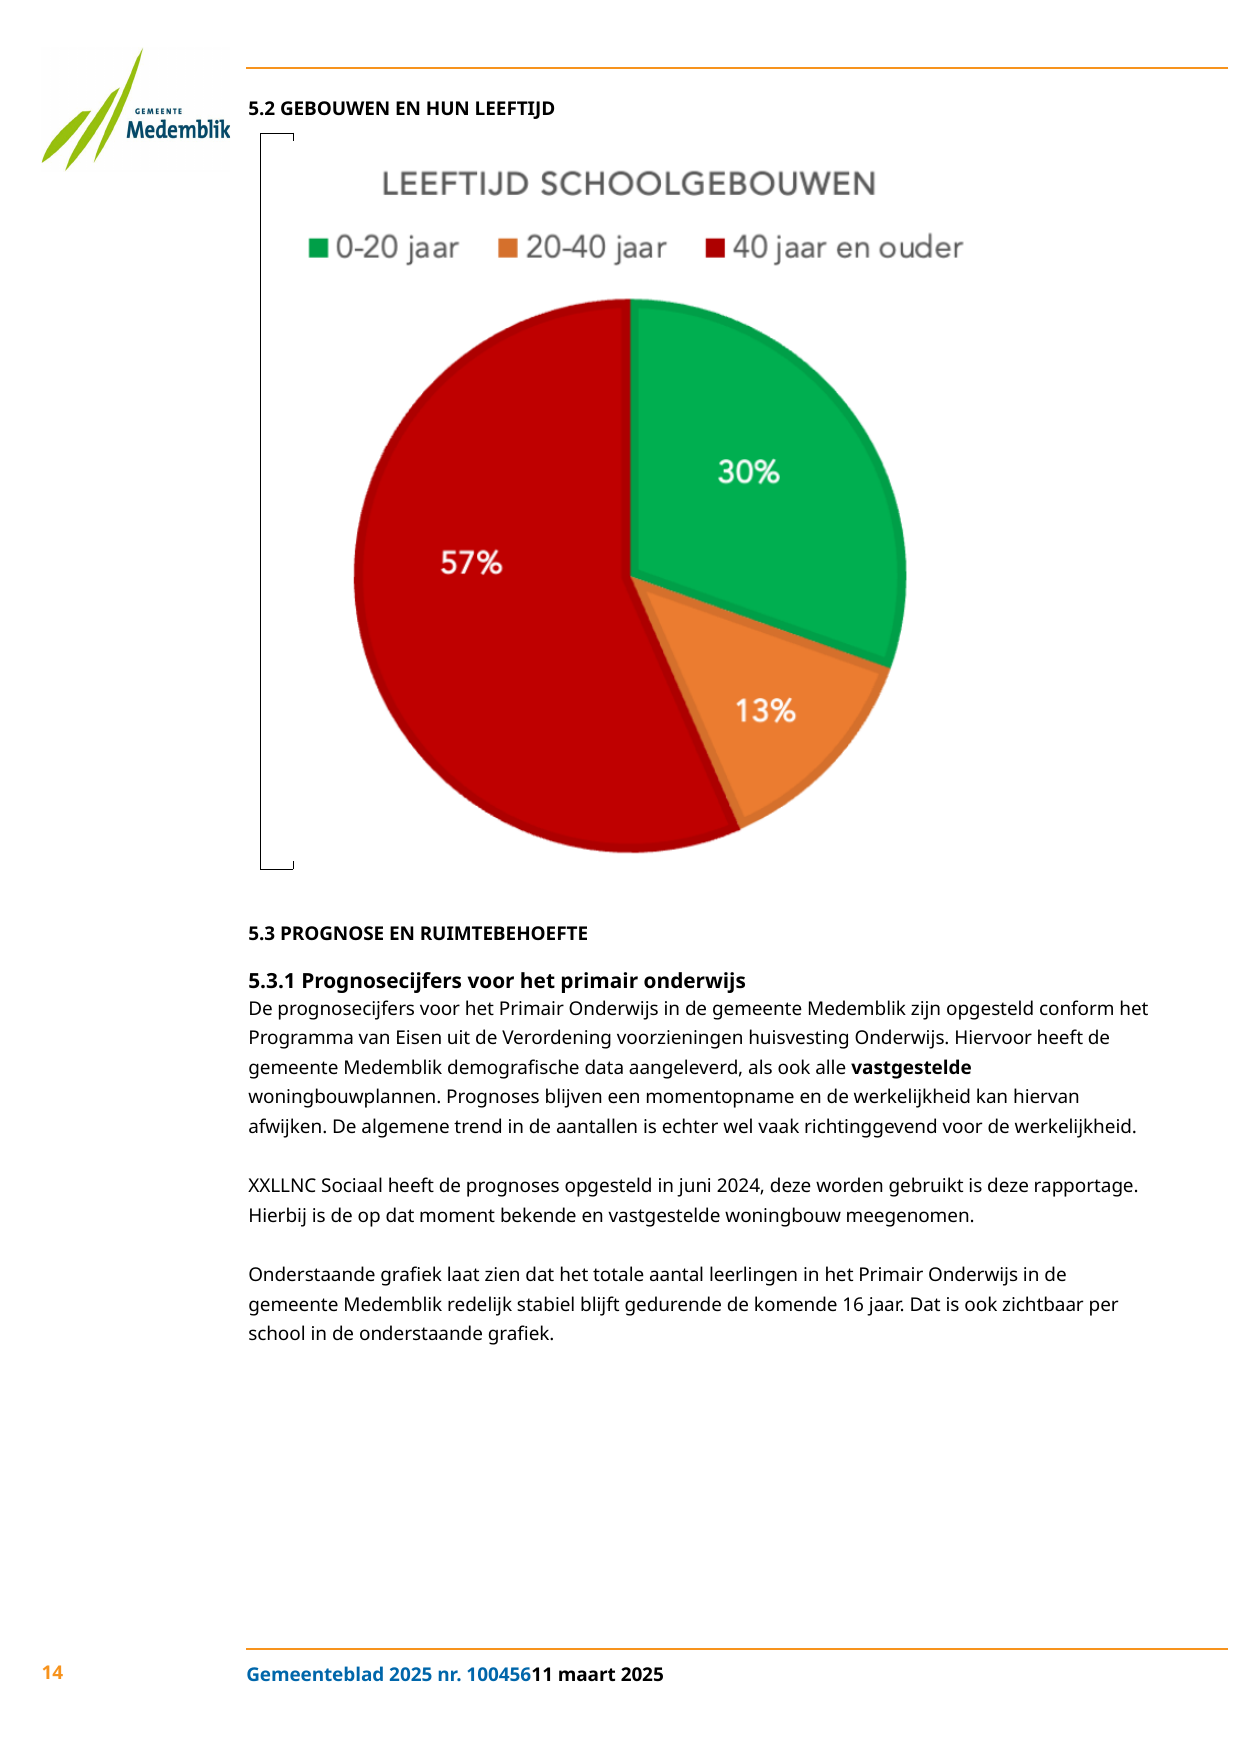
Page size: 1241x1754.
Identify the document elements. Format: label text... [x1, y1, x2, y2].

text De prognosecijfers voor het Primair Onderwijs in de gemeente Medemblik zijn opgesteld conform het Programma van Eisen uit de Verordening voorzieningen huisvesting Onderwijs. Hiervoor heeft de gemeente Medemblik demografische data aangeleverd, als ook alle vastgestelde woningbouwplannen. Prognoses blijven een momentopname en de werkelijkheid kan hiervan afwijken. De algemene trend in de aantallen is echter wel vaak richtinggevend voor de werkelijkheid. [248, 995, 1152, 1139]
text 5.2 GEBOUWEN EN HUN LEEFTIJD [248, 95, 1152, 121]
text 5.3.1 Prognosecijfers voor het primair onderwijs [248, 967, 1152, 995]
picture [268, 141, 978, 861]
text 5.3 PROGNOSE EN RUIMTEBEHOEFTE [248, 920, 1152, 946]
text Onderstaande grafiek laat zien dat het totale aantal leerlingen in het Primair Onderwijs in de gemeente Medemblik redelijk stabiel blijft gedurende de komende 16 jaar. Dat is ook zichtbaar per school in de onderstaande grafiek. [248, 1261, 1152, 1346]
picture [41, 47, 231, 172]
text XXLLNC Sociaal heeft de prognoses opgesteld in juni 2024, deze worden gebruikt is deze rapportage. Hierbij is de op dat moment bekende en vastgestelde woningbouw meegenomen. [248, 1172, 1152, 1228]
